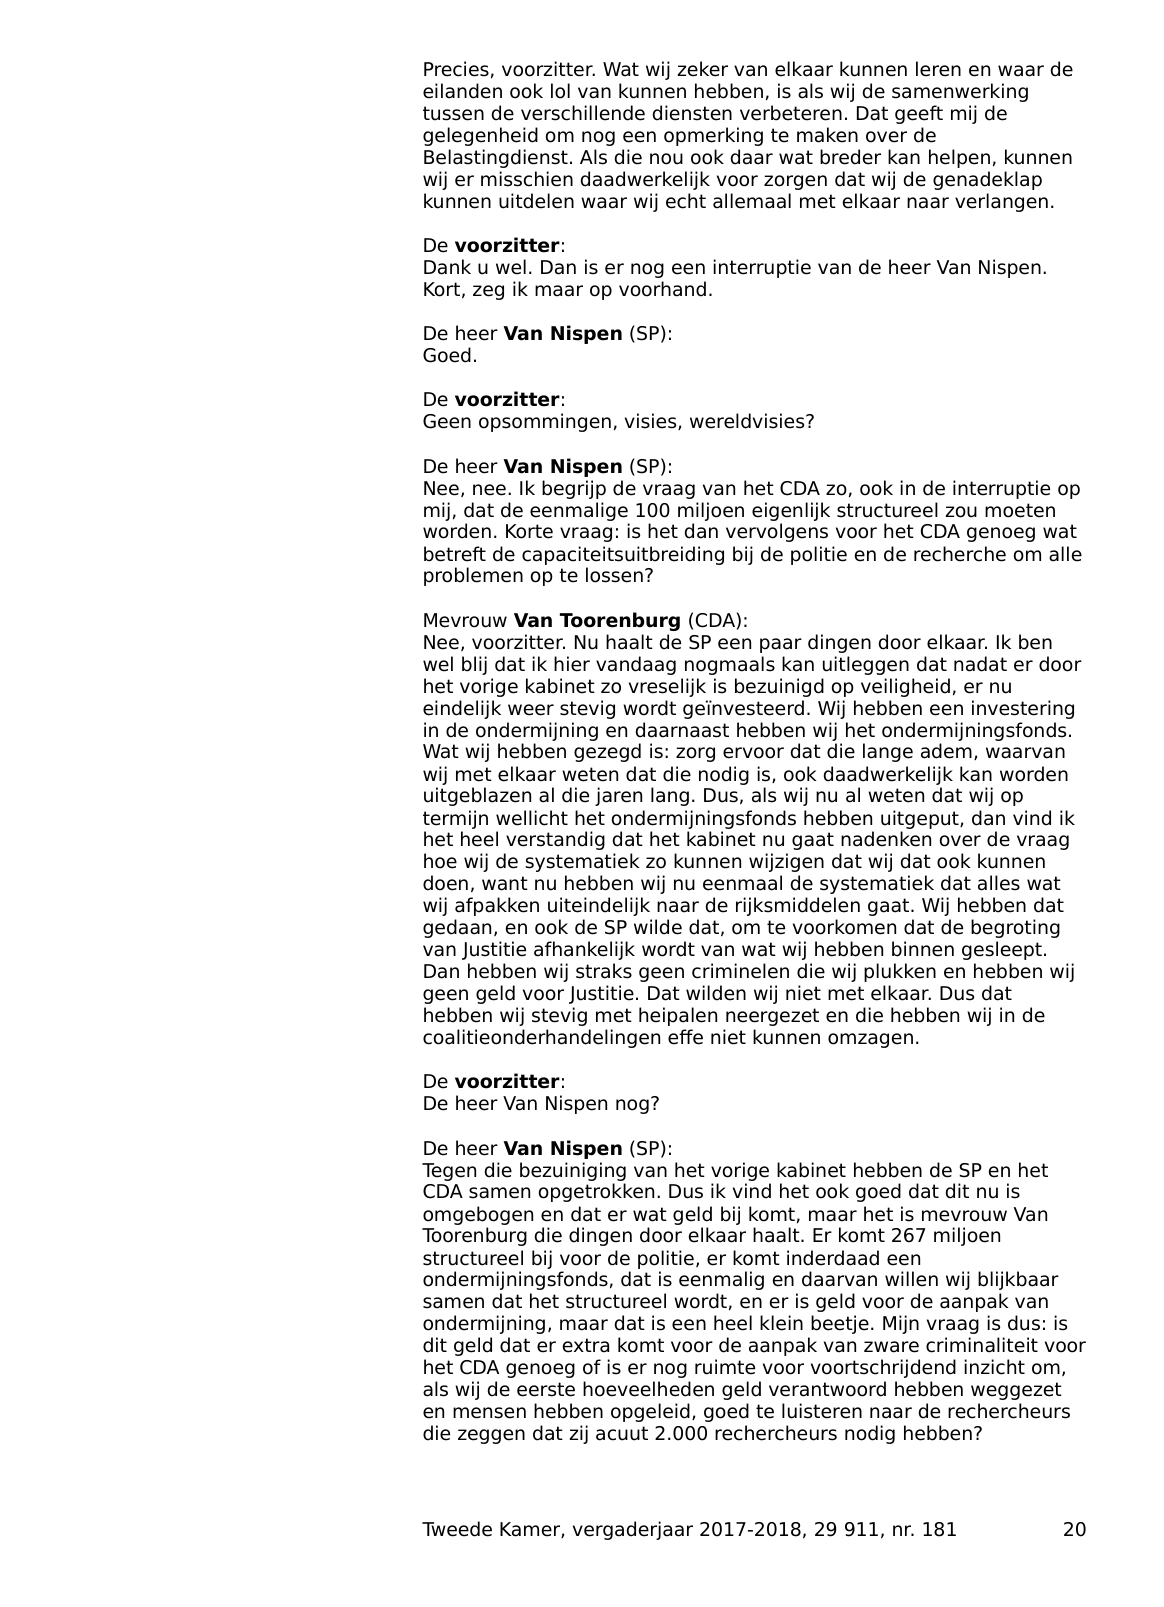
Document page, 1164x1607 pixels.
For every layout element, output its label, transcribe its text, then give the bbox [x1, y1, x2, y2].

text Goed. [422, 345, 1087, 367]
text De voorzitter: [422, 235, 1087, 257]
text De heer Van Nispen (SP): [422, 1137, 1087, 1159]
text Geen opsommingen, visies, wereldvisies? [422, 411, 1087, 433]
text De heer Van Nispen (SP): [422, 456, 1087, 477]
text Mevrouw Van Toorenburg (CDA): [422, 609, 1087, 632]
text De heer Van Nispen (SP): [422, 323, 1087, 345]
text Nee, nee. Ik begrijp de vraag van het CDA zo, ook in de interruptie op mij, dat de eenmalige 100 miljoen eigenlijk structureel zou moeten worden. Korte vraag: is het dan vervolgens voor het CDA genoeg wat betreft de capaciteitsuitbreiding bij de politie en de recherche om alle problemen op te lossen? [422, 477, 1087, 587]
text De voorzitter: [422, 1071, 1087, 1093]
text De voorzitter: [422, 389, 1087, 411]
text Tegen die bezuiniging van het vorige kabinet hebben de SP en het CDA samen opgetrokken. Dus ik vind het ook goed dat dit nu is omgebogen en dat er wat geld bij komt, maar het is mevrouw Van Toorenburg die dingen door elkaar haalt. Er komt 267 miljoen structureel bij voor de politie, er komt inderdaad een ondermijningsfonds, dat is eenmalig en daarvan willen wij blijkbaar samen dat het structureel wordt, en er is geld voor de aanpak van ondermijning, maar dat is een heel klein beetje. Mijn vraag is dus: is dit geld dat er extra komt voor de aanpak van zware criminaliteit voor het CDA genoeg of is er nog ruimte voor voortschrijdend inzicht om, als wij de eerste hoeveelheden geld verantwoord hebben weggezet en mensen hebben opgeleid, goed te luisteren naar de rechercheurs die zeggen dat zij acuut 2.000 rechercheurs nodig hebben? [422, 1159, 1087, 1445]
text De heer Van Nispen nog? [422, 1093, 1087, 1115]
text Dank u wel. Dan is er nog een interruptie van de heer Van Nispen. Kort, zeg ik maar op voorhand. [422, 257, 1087, 301]
text Precies, voorzitter. Wat wij zeker van elkaar kunnen leren en waar de eilanden ook lol van kunnen hebben, is als wij de samenwerking tussen de verschillende diensten verbeteren. Dat geeft mij de gelegenheid om nog een opmerking te maken over de Belastingdienst. Als die nou ook daar wat breder kan helpen, kunnen wij er misschien daadwerkelijk voor zorgen dat wij de genadeklap kunnen uitdelen waar wij echt allemaal met elkaar naar verlangen. [422, 59, 1087, 213]
text Nee, voorzitter. Nu haalt de SP een paar dingen door elkaar. Ik ben wel blij dat ik hier vandaag nogmaals kan uitleggen dat nadat er door het vorige kabinet zo vreselijk is bezuinigd op veiligheid, er nu eindelijk weer stevig wordt geïnvesteerd. Wij hebben een investering in de ondermijning en daarnaast hebben wij het ondermijningsfonds. Wat wij hebben gezegd is: zorg ervoor dat die lange adem, waarvan wij met elkaar weten dat die nodig is, ook daadwerkelijk kan worden uitgeblazen al die jaren lang. Dus, als wij nu al weten dat wij op termijn wellicht het ondermijningsfonds hebben uitgeput, dan vind ik het heel verstandig dat het kabinet nu gaat nadenken over de vraag hoe wij de systematiek zo kunnen wijzigen dat wij dat ook kunnen doen, want nu hebben wij nu eenmaal de systematiek dat alles wat wij afpakken uiteindelijk naar de rijksmiddelen gaat. Wij hebben dat gedaan, en ook de SP wilde dat, om te voorkomen dat de begroting van Justitie afhankelijk wordt van wat wij hebben binnen gesleept. Dan hebben wij straks geen criminelen die wij plukken en hebben wij geen geld voor Justitie. Dat wilden wij niet met elkaar. Dus dat hebben wij stevig met heipalen neergezet en die hebben wij in de coalitieonderhandelingen effe niet kunnen omzagen. [422, 632, 1087, 1049]
